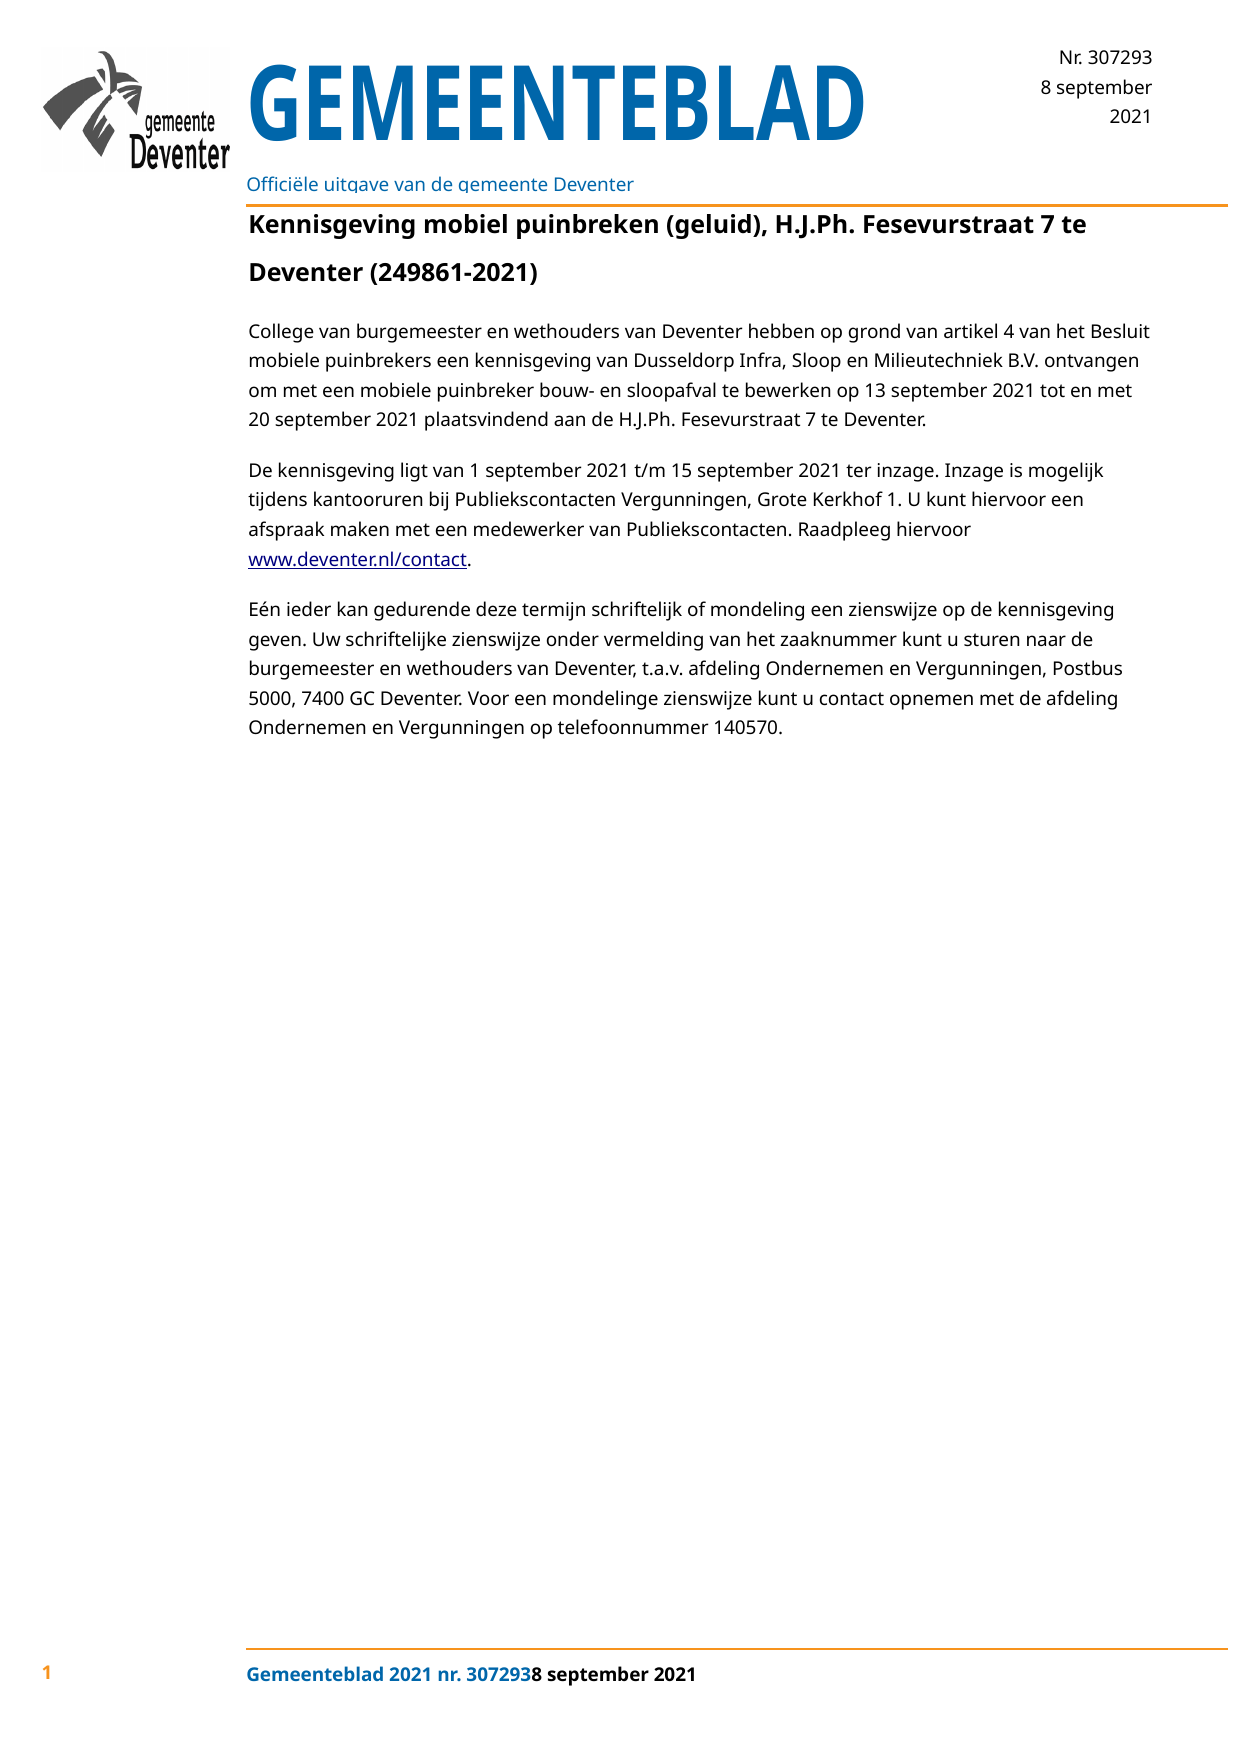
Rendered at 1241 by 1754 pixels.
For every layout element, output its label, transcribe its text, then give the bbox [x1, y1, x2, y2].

text Kennisgeving mobiel puinbreken (geluid), H.J.Ph. Fesevurstraat 7 te Deventer (249861-2021) [248, 207, 1152, 288]
text De kennisgeving ligt van 1 september 2021 t/m 15 september 2021 ter inzage. Inzage is mogelijk tijdens kantooruren bij Publiekscontacten Vergunningen, Grote Kerkhof 1. U kunt hiervoor een afspraak maken met een medewerker van Publiekscontacten. Raadpleeg hiervoor www.deventer.nl/contact. [248, 457, 1152, 572]
text Eén ieder kan gedurende deze termijn schriftelijk of mondeling een zienswijze op de kennisgeving geven. Uw schriftelijke zienswijze onder vermelding van het zaaknummer kunt u sturen naar de burgemeester en wethouders van Deventer, t.a.v. afdeling Ondernemen en Vergunningen, Postbus 5000, 7400 GC Deventer. Voor een mondelinge zienswijze kunt u contact opnemen met de afdeling Ondernemen en Vergunningen op telefoonnummer 140570. [248, 596, 1152, 740]
picture [41, 47, 231, 172]
text College van burgemeester en wethouders van Deventer hebben op grond van artikel 4 van het Besluit mobiele puinbrekers een kennisgeving van Dusseldorp Infra, Sloop en Milieutechniek B.V. ontvangen om met een mobiele puinbreker bouw- en sloopafval te bewerken op 13 september 2021 tot en met 20 september 2021 plaatsvindend aan de H.J.Ph. Fesevurstraat 7 te Deventer. [248, 318, 1152, 432]
